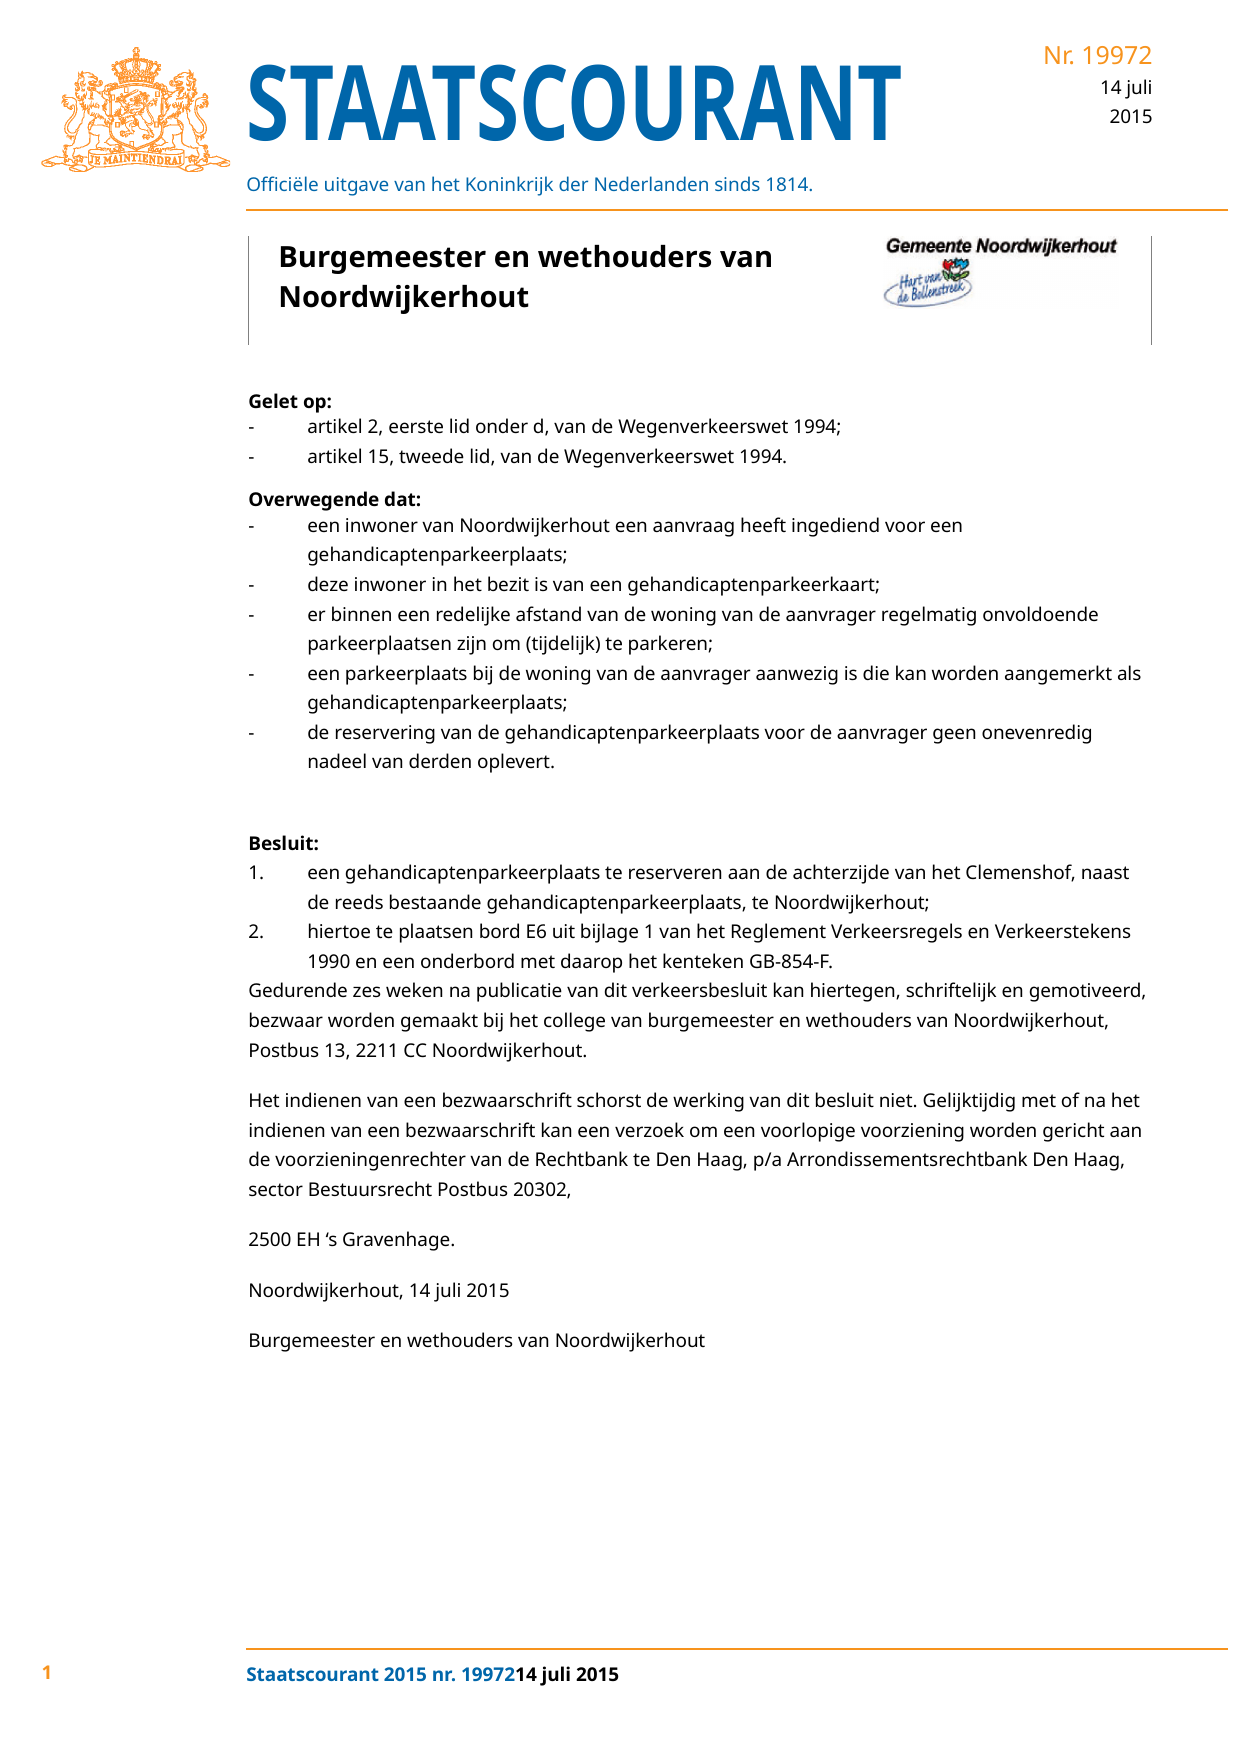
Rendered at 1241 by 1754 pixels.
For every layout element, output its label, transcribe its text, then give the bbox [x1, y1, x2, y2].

list deze inwoner in het bezit is van een gehandicaptenparkeerkaart; [248, 571, 1152, 597]
picture [882, 236, 1119, 309]
list een gehandicaptenparkeerplaats te reserveren aan de achterzijde van het Clemenshof, naast de reeds bestaande gehandicaptenparkeerplaats, te Noordwijkerhout; [248, 859, 1152, 914]
text 2500 EH ‘s Gravenhage. [248, 1226, 1152, 1252]
list artikel 15, tweede lid, van de Wegenverkeerswet 1994. [248, 443, 1152, 469]
list er binnen een redelijke afstand van de woning van de aanvrager regelmatig onvoldoende parkeerplaatsen zijn om (tijdelijk) te parkeren; [248, 601, 1152, 656]
text Besluit: [248, 830, 1152, 855]
list de reservering van de gehandicaptenparkeerplaats voor de aanvrager geen onevenredig nadeel van derden oplevert. [248, 719, 1152, 774]
text Gedurende zes weken na publicatie van dit verkeersbesluit kan hiertegen, schriftelijk en gemotiveerd, bezwaar worden gemaakt bij het college van burgemeester en wethouders van Noordwijkerhout, Postbus 13, 2211 CC Noordwijkerhout. [248, 978, 1152, 1062]
text Gelet op: [248, 388, 1152, 413]
text Overwegende dat: [248, 486, 1152, 512]
text Burgemeester en wethouders van Noordwijkerhout [248, 1327, 1152, 1353]
text Noordwijkerhout, 14 juli 2015 [248, 1277, 1152, 1302]
table_header Burgemeester en wethouders van Noordwijkerhout [249, 236, 850, 345]
table_header [850, 236, 1151, 345]
text Het indienen van een bezwaarschrift schorst de werking van dit besluit niet. Gelijktijdig met of na het indienen van een bezwaarschrift kan een verzoek om een voorlopige voorziening worden gericht aan de voorzieningenrechter van de Rechtbank te Den Haag, p/a Arrondissementsrechtbank Den Haag, sector Bestuursrecht Postbus 20302, [248, 1087, 1152, 1202]
picture [41, 47, 231, 172]
list een inwoner van Noordwijkerhout een aanvraag heeft ingediend voor een gehandicaptenparkeerplaats; [248, 512, 1152, 567]
list hiertoe te plaatsen bord E6 uit bijlage 1 van het Reglement Verkeersregels en Verkeerstekens 1990 en een onderbord met daarop het kenteken GB-854-F. [248, 918, 1152, 974]
list een parkeerplaats bij de woning van de aanvrager aanwezig is die kan worden aangemerkt als gehandicaptenparkeerplaats; [248, 660, 1152, 715]
list artikel 2, eerste lid onder d, van de Wegenverkeerswet 1994; [248, 413, 1152, 439]
